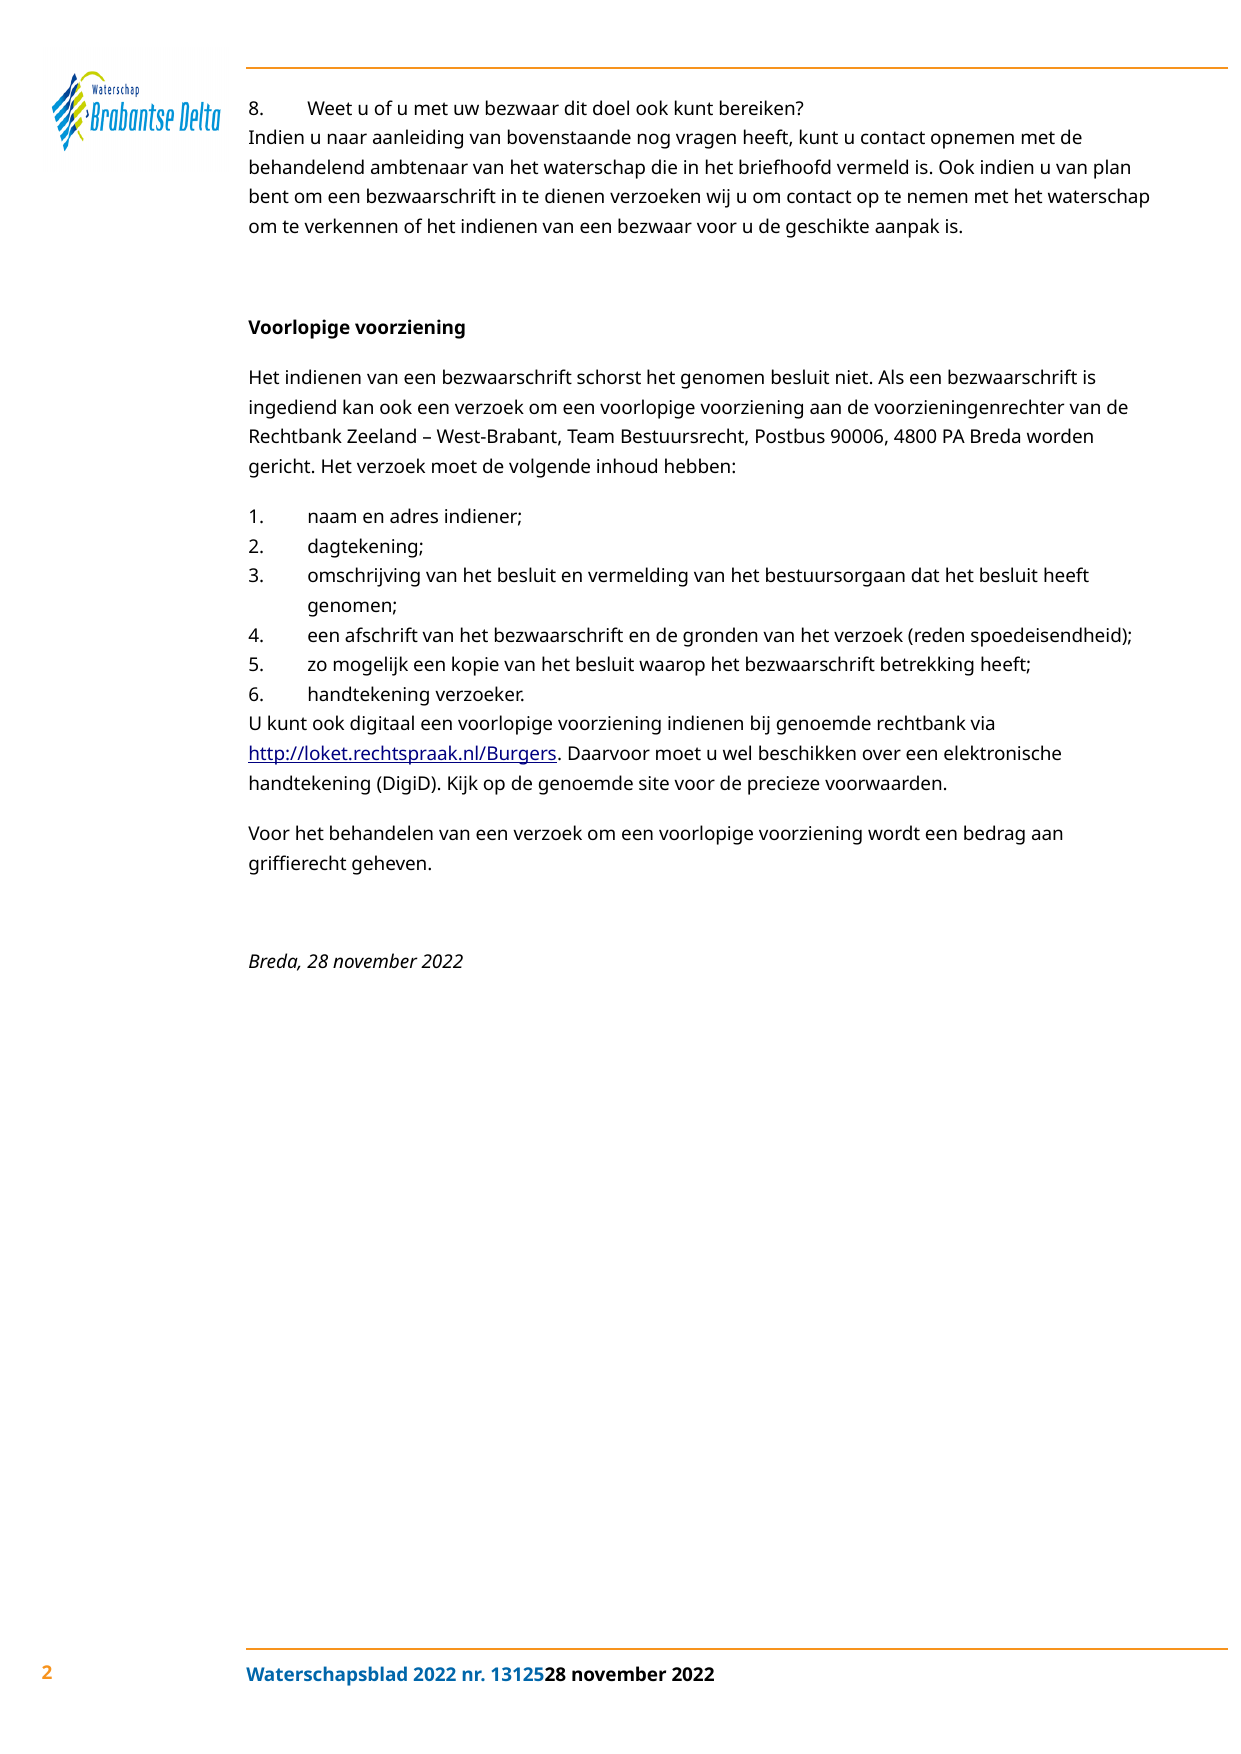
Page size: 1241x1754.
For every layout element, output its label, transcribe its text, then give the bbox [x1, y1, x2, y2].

list een afschrift van het bezwaarschrift en de gronden van het verzoek (reden spoedeisendheid); [248, 622, 1152, 648]
list Weet u of u met uw bezwaar dit doel ook kunt bereiken? [248, 95, 1152, 121]
text Voor het behandelen van een verzoek om een voorlopige voorziening wordt een bedrag aan griffierecht geheven. [248, 820, 1152, 876]
text U kunt ook digitaal een voorlopige voorziening indienen bij genoemde rechtbank via http://loket.rechtspraak.nl/Burgers. Daarvoor moet u wel beschikken over een elektronische handtekening (DigiD). Kijk op de genoemde site voor de precieze voorwaarden. [248, 711, 1152, 796]
text Indien u naar aanleiding van bovenstaande nog vragen heeft, kunt u contact opnemen met de behandelend ambtenaar van het waterschap die in het briefhoofd vermeld is. Ook indien u van plan bent om een bezwaarschrift in te dienen verzoeken wij u om contact op te nemen met het waterschap om te verkennen of het indienen van een bezwaar voor u de geschikte aanpak is. [248, 124, 1152, 239]
list dagtekening; [248, 533, 1152, 559]
text Voorlopige voorziening [248, 314, 1152, 340]
text Het indienen van een bezwaarschrift schorst het genomen besluit niet. Als een bezwaarschrift is ingediend kan ook een verzoek om een voorlopige voorziening aan de voorzieningenrechter van de Rechtbank Zeeland – West-Brabant, Team Bestuursrecht, Postbus 90006, 4800 PA Breda worden gericht. Het verzoek moet de volgende inhoud hebben: [248, 364, 1152, 479]
list naam en adres indiener; [248, 503, 1152, 529]
list handtekening verzoeker. [248, 681, 1152, 707]
list omschrijving van het besluit en vermelding van het bestuursorgaan dat het besluit heeft genomen; [248, 563, 1152, 618]
list zo mogelijk een kopie van het besluit waarop het bezwaarschrift betrekking heeft; [248, 651, 1152, 677]
picture [41, 47, 231, 172]
text Breda, 28 november 2022 [248, 948, 1152, 974]
